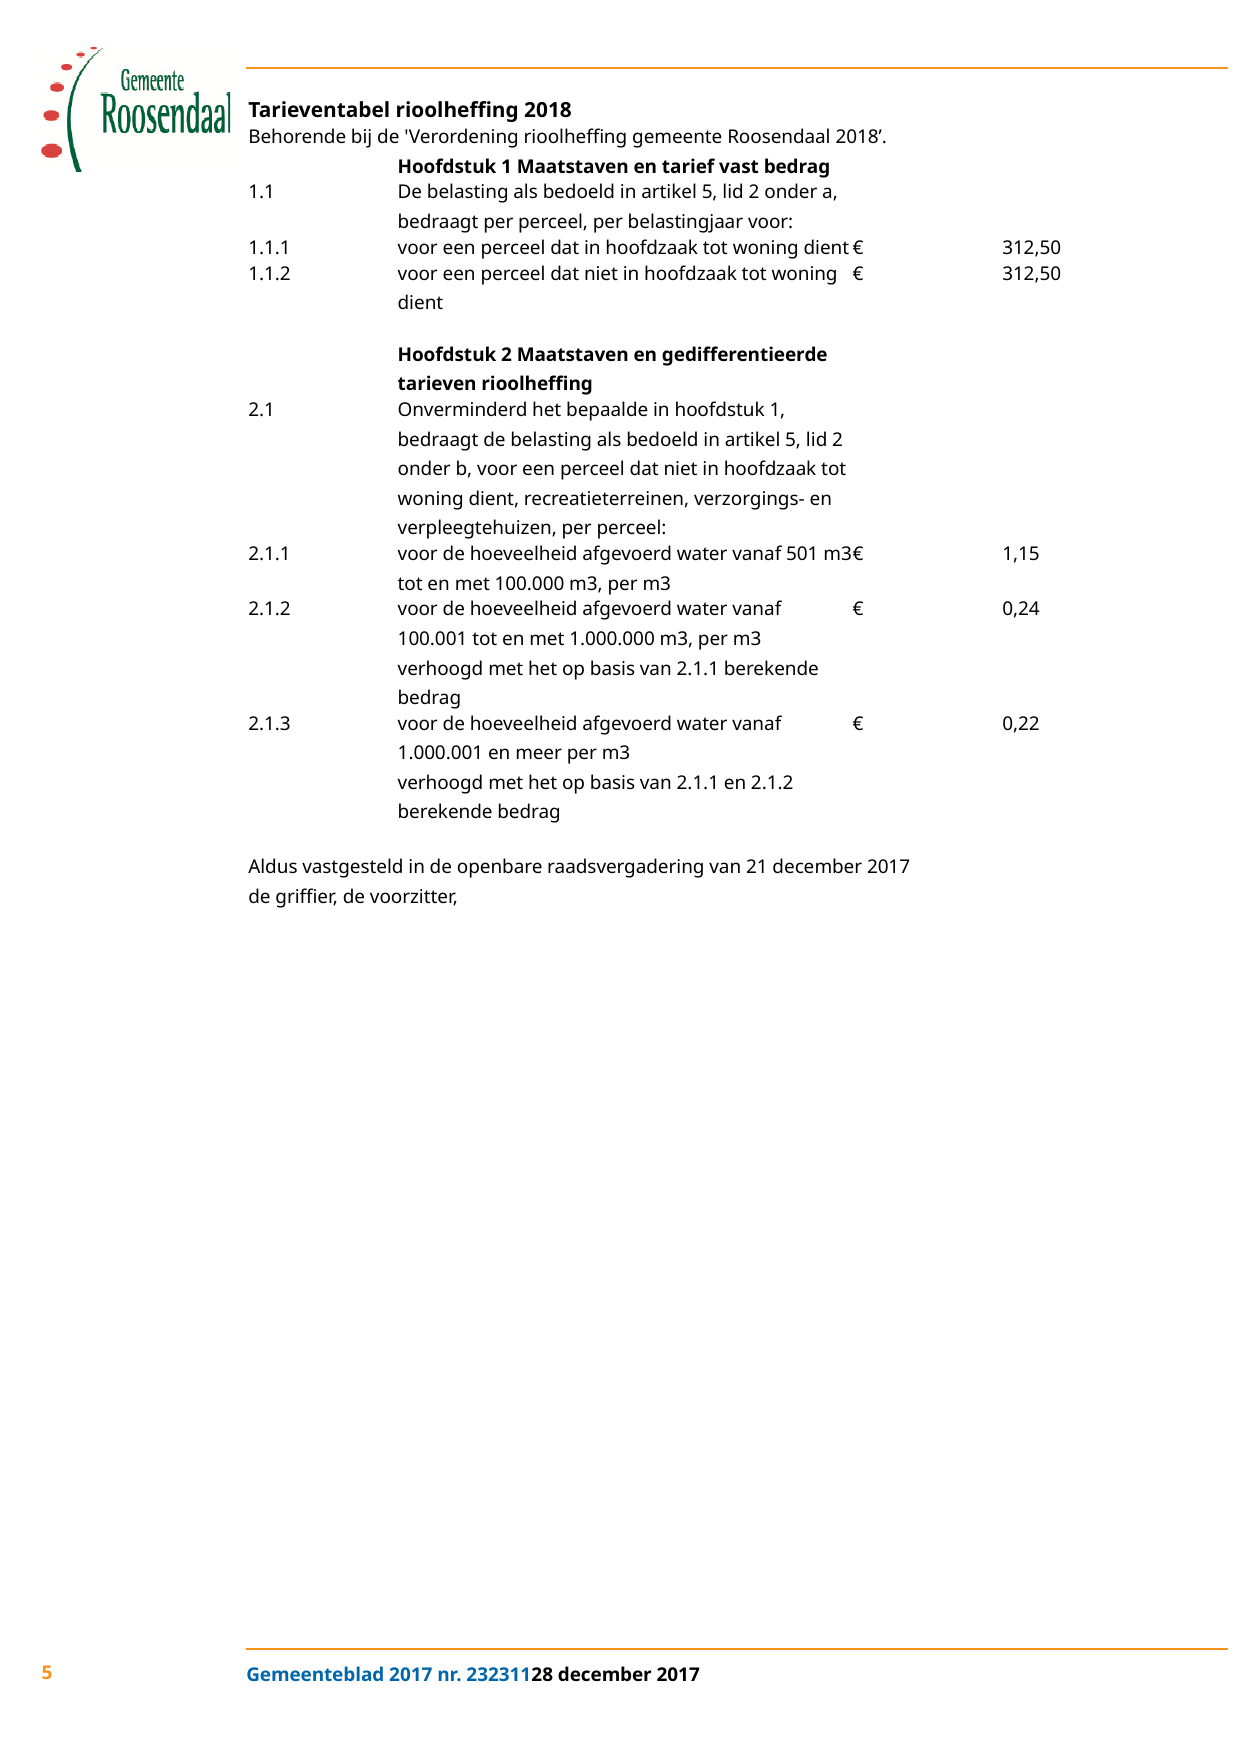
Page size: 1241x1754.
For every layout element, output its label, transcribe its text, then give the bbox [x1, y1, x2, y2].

table_cell 1,15 [1002, 540, 1152, 596]
table_cell 0,24 [1002, 596, 1152, 710]
table_header [248, 153, 397, 179]
table_cell voor de hoeveelheid afgevoerd water vanaf 1.000.001 en meer per m3 verhoogd met het op basis van 2.1.1 en 2.1.2 berekende bedrag [398, 710, 852, 824]
table_cell 2.1.1 [248, 540, 397, 596]
table_header [853, 153, 1002, 179]
table_cell [248, 825, 397, 850]
table_cell [1002, 179, 1152, 234]
table_cell 2.1.2 [248, 596, 397, 710]
table_cell [853, 825, 1002, 850]
table_cell Hoofdstuk 2 Maatstaven en gedifferentieerde tarieven rioolheffing [398, 341, 852, 396]
table_cell [853, 179, 1002, 234]
table_cell € [853, 234, 1002, 260]
text Behorende bij de 'Verordening rioolheffing gemeente Roosendaal 2018’. [248, 123, 1152, 149]
text de griffier, de voorzitter, [248, 883, 1152, 909]
table_cell [398, 825, 852, 850]
table_cell € [853, 540, 1002, 596]
text Aldus vastgesteld in de openbare raadsvergadering van 21 december 2017 [248, 853, 1152, 879]
table_cell [398, 315, 852, 341]
table_cell 1.1 [248, 179, 397, 234]
table_cell [248, 315, 397, 341]
table_cell Onverminderd het bepaalde in hoofdstuk 1, bedraagt de belasting als bedoeld in artikel 5, lid 2 onder b, voor een perceel dat niet in hoofdzaak tot woning dient, recreatieterreinen, verzorgings- en verpleegtehuizen, per perceel: [398, 396, 852, 540]
table_cell € [853, 260, 1002, 315]
table_cell 312,50 [1002, 234, 1152, 260]
table_cell [853, 315, 1002, 341]
table_cell De belasting als bedoeld in artikel 5, lid 2 onder a, bedraagt per perceel, per belastingjaar voor: [398, 179, 852, 234]
table_cell voor de hoeveelheid afgevoerd water vanaf 501 m3 tot en met 100.000 m3, per m3 [398, 540, 852, 596]
table_cell 312,50 [1002, 260, 1152, 315]
table_cell [853, 396, 1002, 540]
table_cell [1002, 315, 1152, 341]
picture [41, 47, 231, 172]
table_cell 1.1.2 [248, 260, 397, 315]
table_cell [1002, 341, 1152, 396]
table_cell voor de hoeveelheid afgevoerd water vanaf 100.001 tot en met 1.000.000 m3, per m3 verhoogd met het op basis van 2.1.1 berekende bedrag [398, 596, 852, 710]
table_cell € [853, 596, 1002, 710]
table_header [1002, 153, 1152, 179]
table_cell [1002, 825, 1152, 850]
table_cell 0,22 [1002, 710, 1152, 824]
table_cell 2.1 [248, 396, 397, 540]
table_cell 2.1.3 [248, 710, 397, 824]
table_cell [248, 341, 397, 396]
table_cell voor een perceel dat niet in hoofdzaak tot woning dient [398, 260, 852, 315]
table_cell € [853, 710, 1002, 824]
table_header Hoofdstuk 1 Maatstaven en tarief vast bedrag [398, 153, 852, 179]
table_cell 1.1.1 [248, 234, 397, 260]
table_cell [1002, 396, 1152, 540]
text Tarieventabel rioolheffing 2018 [248, 95, 1152, 123]
table_cell voor een perceel dat in hoofdzaak tot woning dient [398, 234, 852, 260]
table_cell [853, 341, 1002, 396]
